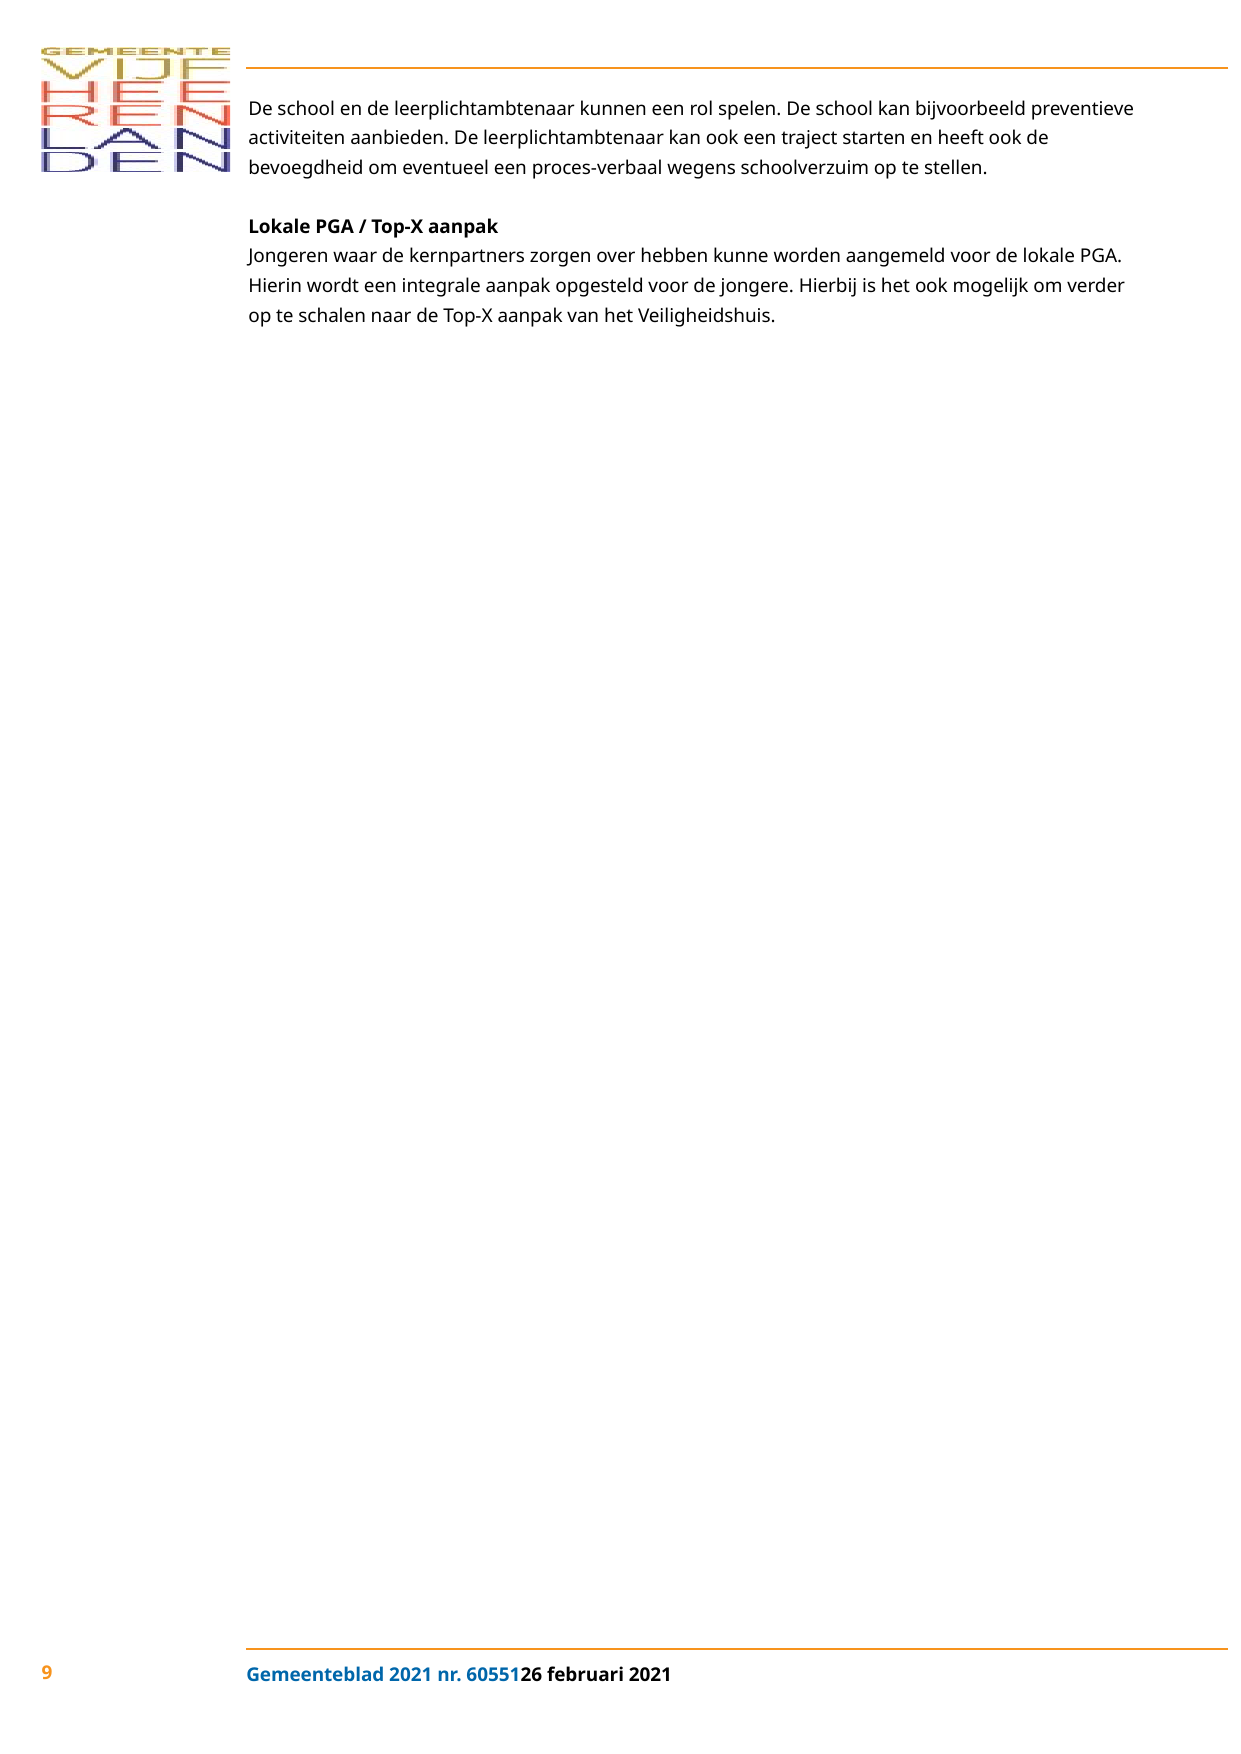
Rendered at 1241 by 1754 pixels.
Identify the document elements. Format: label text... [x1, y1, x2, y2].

text Jongeren waar de kernpartners zorgen over hebben kunne worden aangemeld voor de lokale PGA. Hierin wordt een integrale aanpak opgesteld voor de jongere. Hierbij is het ook mogelijk om verder op te schalen naar de Top-X aanpak van het Veiligheidshuis. [248, 243, 1152, 328]
text Lokale PGA / Top-X aanpak [248, 213, 1152, 239]
picture [41, 47, 231, 172]
text De school en de leerplichtambtenaar kunnen een rol spelen. De school kan bijvoorbeeld preventieve activiteiten aanbieden. De leerplichtambtenaar kan ook een traject starten en heeft ook de bevoegdheid om eventueel een proces-verbaal wegens schoolverzuim op te stellen. [248, 95, 1152, 180]
